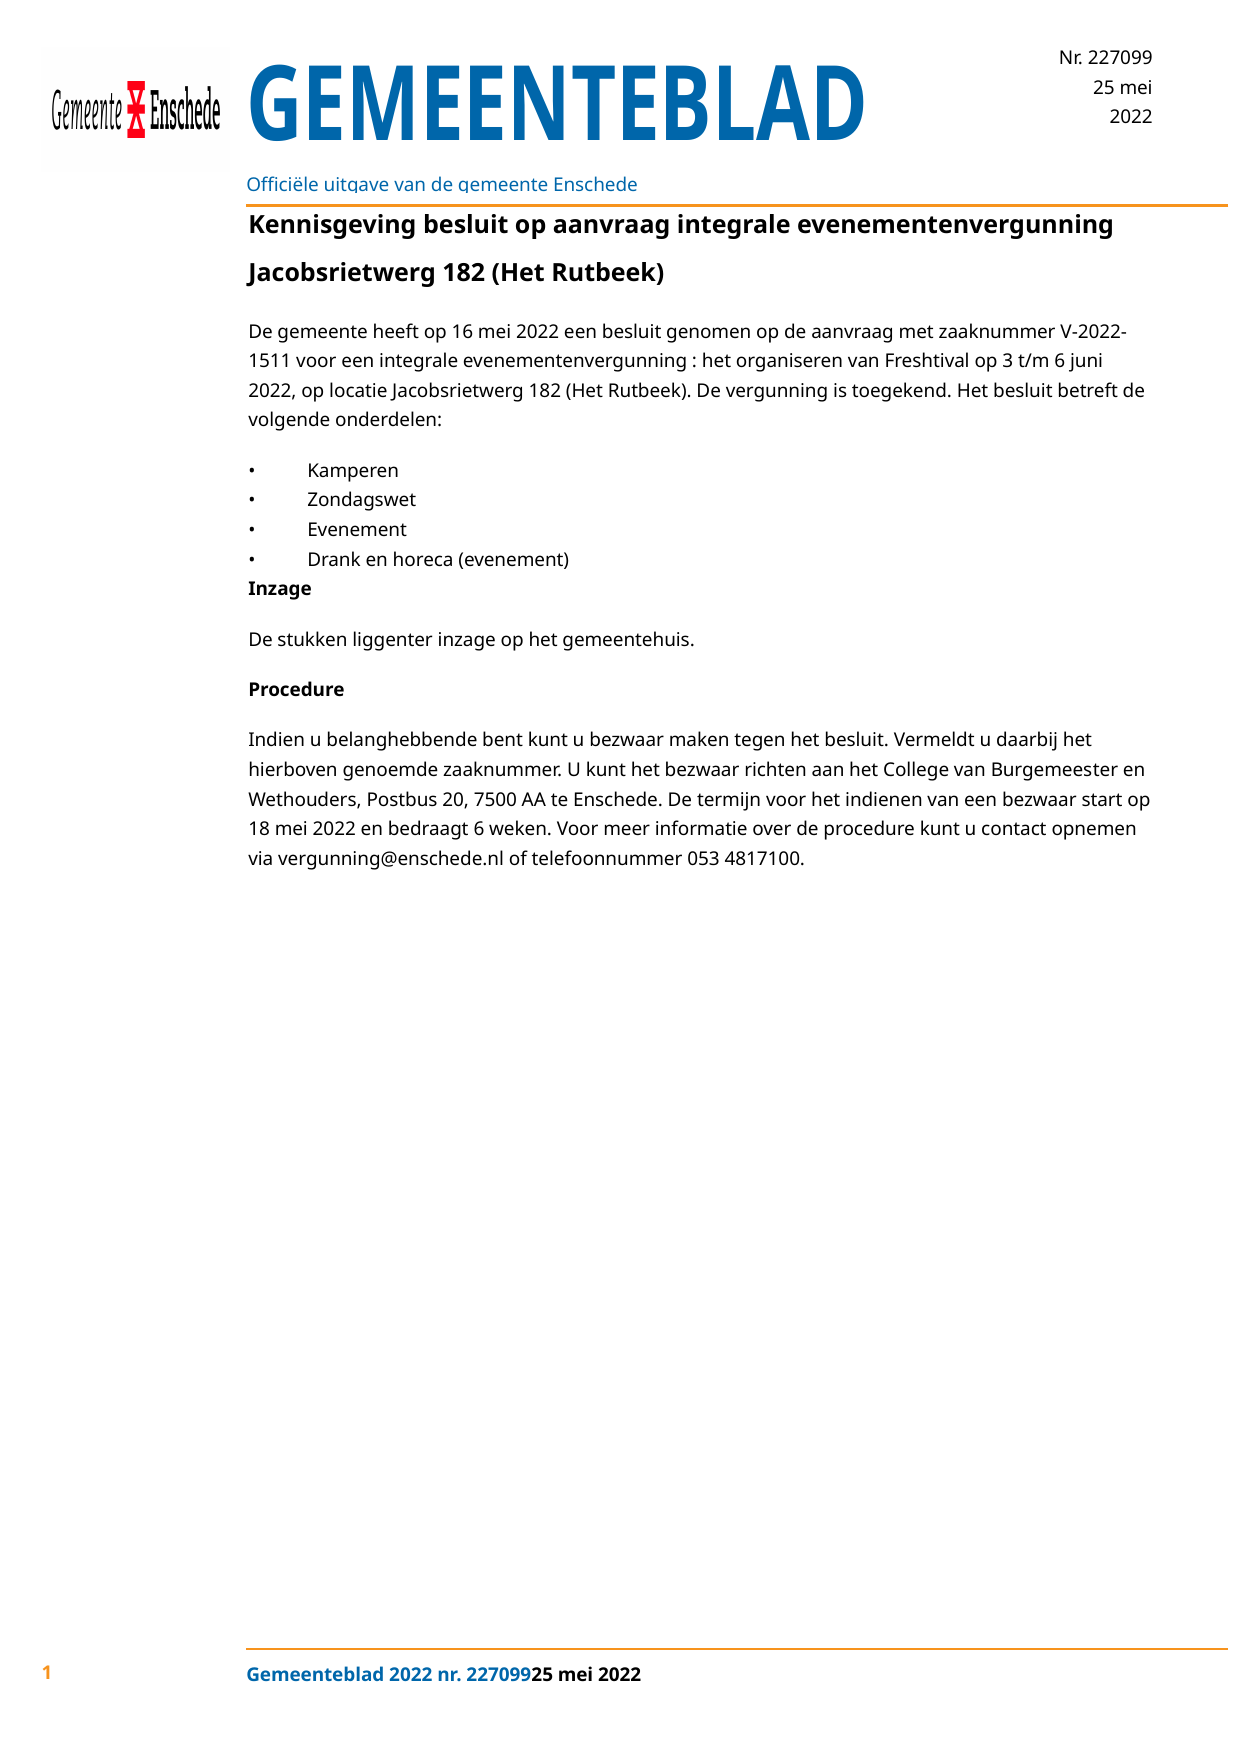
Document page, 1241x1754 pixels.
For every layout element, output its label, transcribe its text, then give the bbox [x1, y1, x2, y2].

picture [41, 47, 231, 172]
list Drank en horeca (evenement) [248, 546, 1152, 572]
text Indien u belanghebbende bent kunt u bezwaar maken tegen het besluit. Vermeldt u daarbij het hierboven genoemde zaaknummer. U kunt het bezwaar richten aan het College van Burgemees­ter en Wethouders, Postbus 20, 7500 AA te Enschede. De termijn voor het indienen van een bezwaar start op 18 mei 2022 en bedraagt 6 weken. Voor meer informatie over de procedure kunt u contact opnemen via vergunning@enschede.nl of telefoonnummer 053 4817100. [248, 727, 1152, 871]
list Evenement [248, 516, 1152, 542]
text De stukken liggenter inzage op het gemeentehuis. [248, 626, 1152, 652]
text Procedure [248, 676, 1152, 702]
list Zondagswet [248, 487, 1152, 512]
text De gemeente heeft op 16 mei 2022 een besluit genomen op de aanvraag met zaaknummer V-2022-1511 voor een integrale evenementenvergunning : het organiseren van Freshtival op 3 t/m 6 juni 2022, op locatie Jacobsrietwerg 182 (Het Rutbeek). De vergunning is toegekend. Het besluit betreft de volgende onderdelen: [248, 318, 1152, 432]
text Inzage [248, 575, 1152, 601]
list Kamperen [248, 457, 1152, 483]
text Kennisgeving besluit op aanvraag integrale evenementenvergunning Jacobsrietwerg 182 (Het Rutbeek) [248, 207, 1152, 288]
